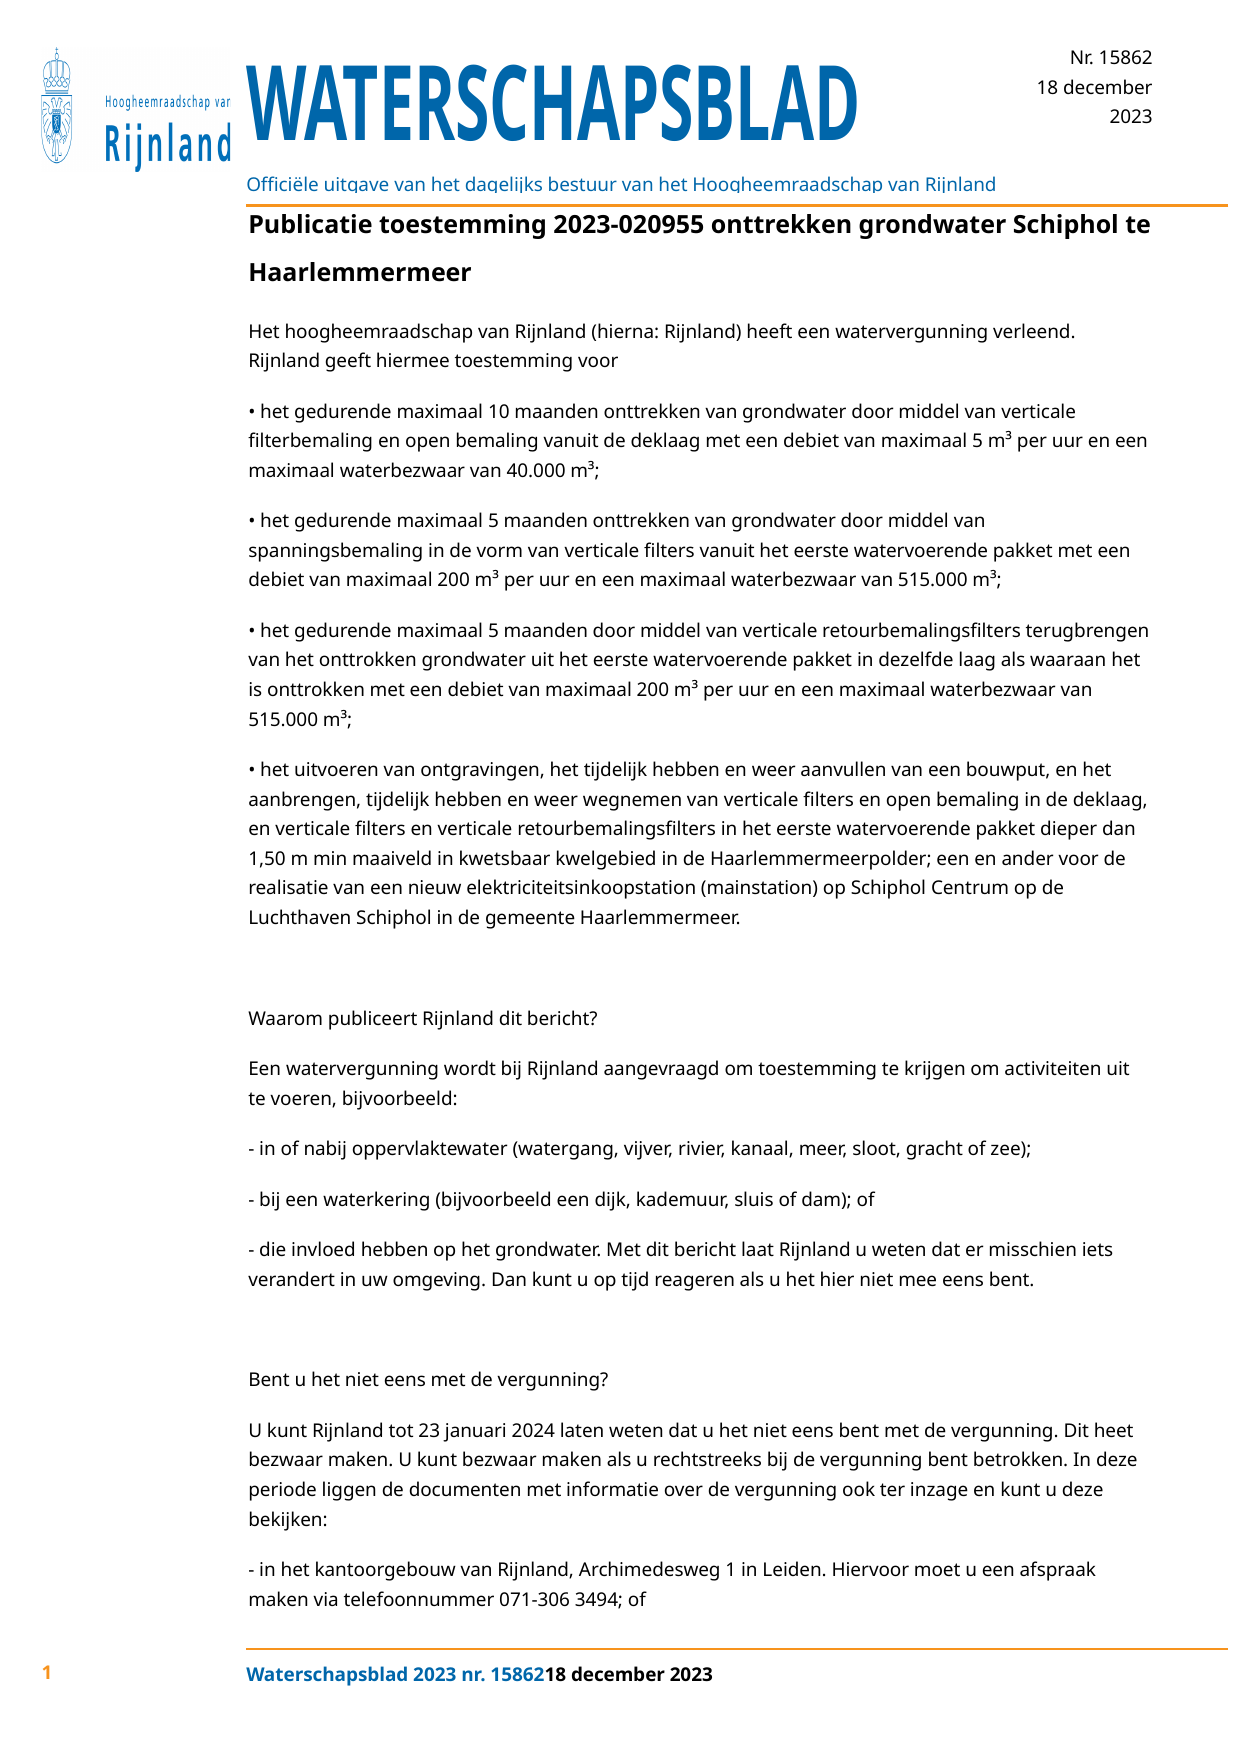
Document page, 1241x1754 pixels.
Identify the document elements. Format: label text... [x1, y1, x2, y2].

text Het hoogheemraadschap van Rijnland (hierna: Rijnland) heeft een watervergunning verleend. Rijnland geeft hiermee toestemming voor [248, 318, 1152, 373]
text U kunt Rijnland tot 23 januari 2024 laten weten dat u het niet eens bent met de vergunning. Dit heet bezwaar maken. U kunt bezwaar maken als u rechtstreeks bij de vergunning bent betrokken. In deze periode liggen de documenten met informatie over de vergunning ook ter inzage en kunt u deze bekijken: [248, 1417, 1152, 1532]
text - in of nabij oppervlaktewater (watergang, vijver, rivier, kanaal, meer, sloot, gracht of zee); [248, 1135, 1152, 1161]
text • het uitvoeren van ontgravingen, het tijdelijk hebben en weer aanvullen van een bouwput, en het aanbrengen, tijdelijk hebben en weer wegnemen van verticale filters en open bemaling in de deklaag, en verticale filters en verticale retourbemalingsfilters in het eerste watervoerende pakket dieper dan 1,50 m min maaiveld in kwetsbaar kwelgebied in de Haarlemmermeerpolder; een en ander voor de realisatie van een nieuw elektriciteitsinkoopstation (mainstation) op Schiphol Centrum op de Luchthaven Schiphol in de gemeente Haarlemmermeer. [248, 756, 1152, 930]
text • het gedurende maximaal 10 maanden onttrekken van grondwater door middel van verticale filterbemaling en open bemaling vanuit de deklaag met een debiet van maximaal 5 m³ per uur en een maximaal waterbezwaar van 40.000 m³; [248, 398, 1152, 483]
text • het gedurende maximaal 5 maanden onttrekken van grondwater door middel van spanningsbemaling in de vorm van verticale filters vanuit het eerste watervoerende pakket met een debiet van maximaal 200 m³ per uur en een maximaal waterbezwaar van 515.000 m³; [248, 507, 1152, 592]
text Waarom publiceert Rijnland dit bericht? [248, 1005, 1152, 1031]
text - die invloed hebben op het grondwater. Met dit bericht laat Rijnland u weten dat er misschien iets verandert in uw omgeving. Dan kunt u op tijd reageren als u het hier niet mee eens bent. [248, 1236, 1152, 1292]
picture [41, 47, 231, 172]
text Publicatie toestemming 2023-020955 onttrekken grondwater Schiphol te Haarlemmermeer [248, 207, 1152, 288]
text Een watervergunning wordt bij Rijnland aangevraagd om toestemming te krijgen om activiteiten uit te voeren, bijvoorbeeld: [248, 1055, 1152, 1111]
text • het gedurende maximaal 5 maanden door middel van verticale retourbemalingsfilters terugbrengen van het onttrokken grondwater uit het eerste watervoerende pakket in dezelfde laag als waaraan het is onttrokken met een debiet van maximaal 200 m³ per uur en een maximaal waterbezwaar van 515.000 m³; [248, 617, 1152, 732]
text Bent u het niet eens met de vergunning? [248, 1367, 1152, 1392]
text - in het kantoorgebouw van Rijnland, Archimedesweg 1 in Leiden. Hiervoor moet u een afspraak maken via telefoonnummer 071-306 3494; of [248, 1556, 1152, 1612]
text - bij een waterkering (bijvoorbeeld een dijk, kademuur, sluis of dam); of [248, 1186, 1152, 1212]
